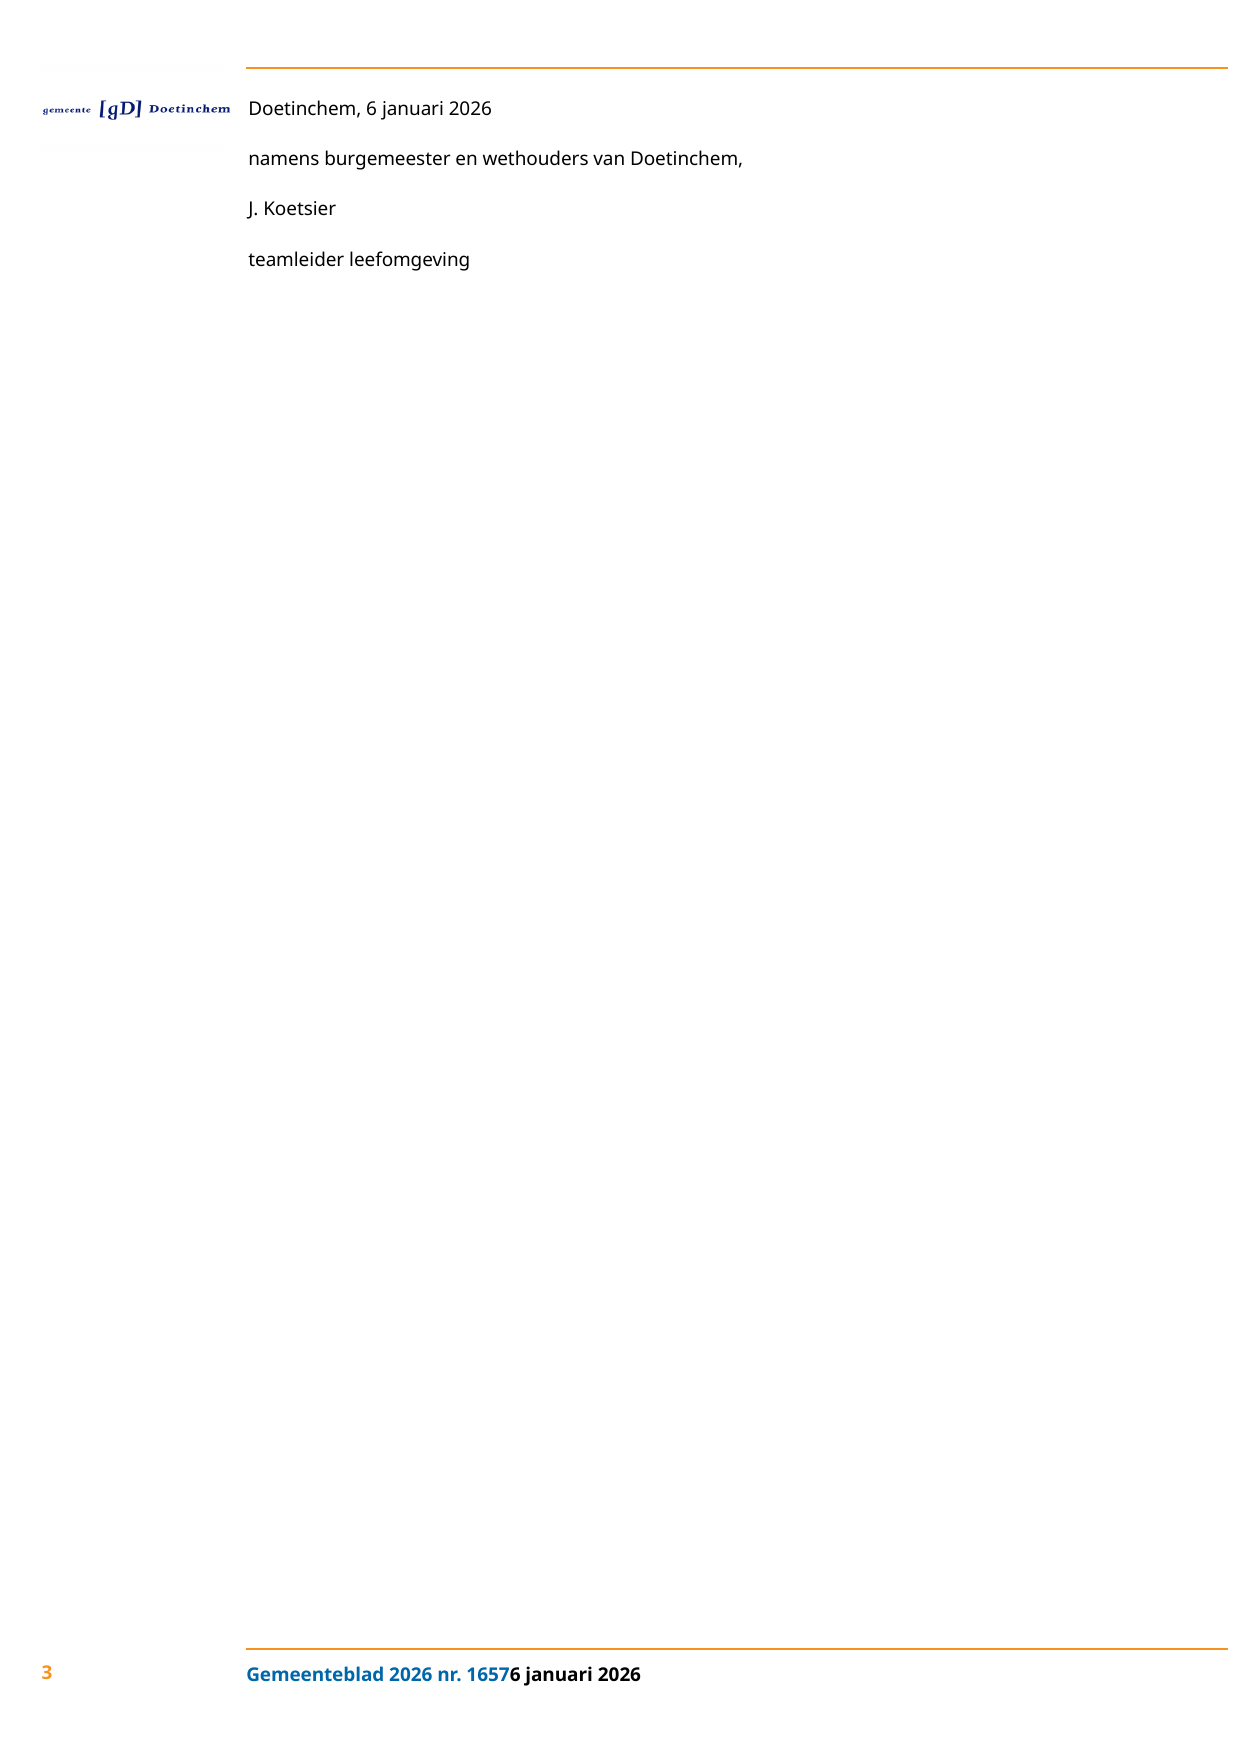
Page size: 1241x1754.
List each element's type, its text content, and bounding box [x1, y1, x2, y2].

text teamleider leefomgeving [248, 246, 1152, 272]
text J. Koetsier [248, 196, 1152, 221]
text Doetinchem, 6 januari 2026 [248, 95, 1152, 121]
picture [41, 47, 231, 172]
text namens burgemeester en wethouders van Doetinchem, [248, 145, 1152, 171]
